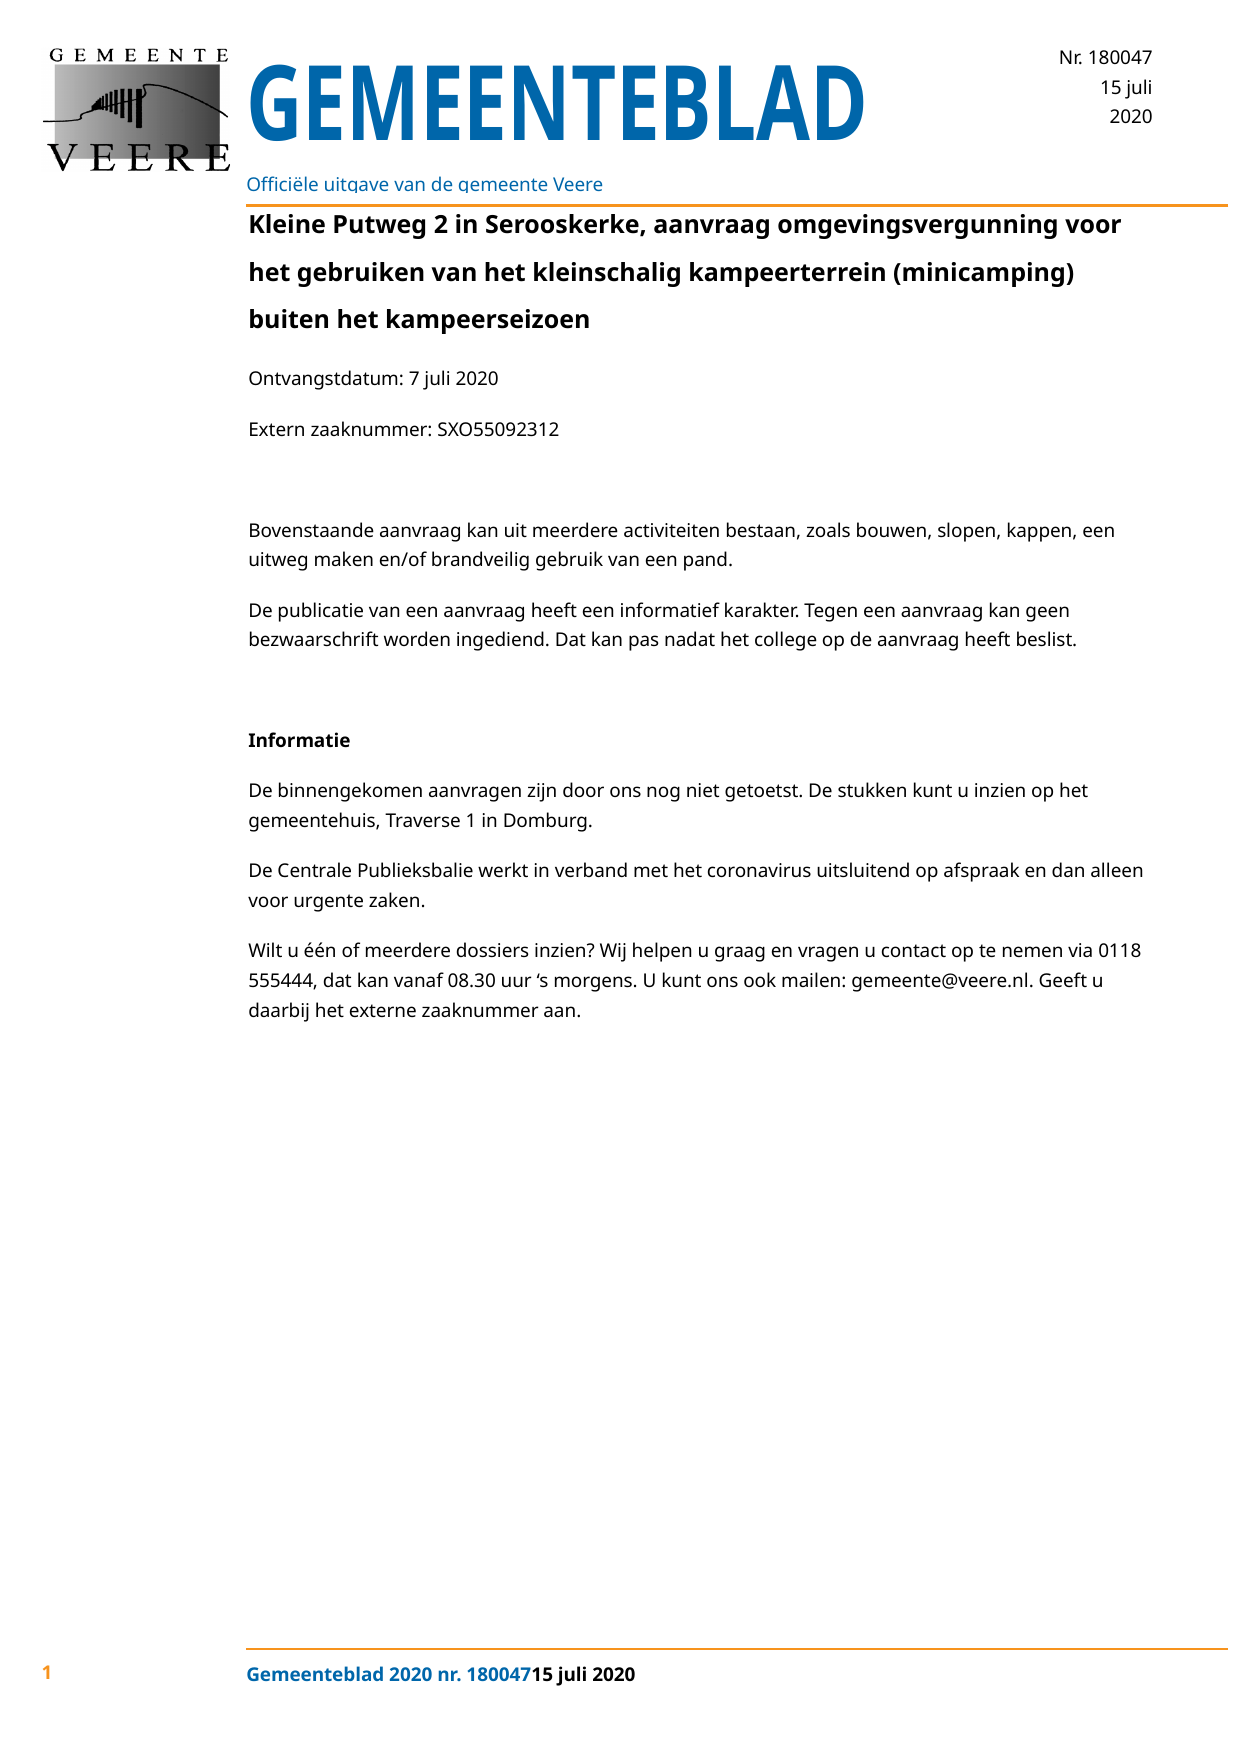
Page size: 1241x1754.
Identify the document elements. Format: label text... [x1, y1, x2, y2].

text Bovenstaande aanvraag kan uit meerdere activiteiten bestaan, zoals bouwen, slopen, kappen, een uitweg maken en/of brandveilig gebruik van een pand. [248, 517, 1152, 572]
text De binnengekomen aanvragen zijn door ons nog niet getoetst. De stukken kunt u inzien op het gemeentehuis, Traverse 1 in Domburg. [248, 778, 1152, 833]
text De Centrale Publieksbalie werkt in verband met het coronavirus uitsluitend op afspraak en dan alleen voor urgente zaken. [248, 858, 1152, 913]
text Wilt u één of meerdere dossiers inzien? Wij helpen u graag en vragen u contact op te nemen via 0118 555444, dat kan vanaf 08.30 uur ‘s morgens. U kunt ons ook mailen: gemeente@veere.nl. Geeft u daarbij het externe zaaknummer aan. [248, 938, 1152, 1022]
text Extern zaaknummer: SXO55092312 [248, 416, 1152, 442]
picture [41, 47, 231, 172]
text De publicatie van een aanvraag heeft een informatief karakter. Tegen een aanvraag kan geen bezwaarschrift worden ingediend. Dat kan pas nadat het college op de aanvraag heeft beslist. [248, 597, 1152, 652]
text Informatie [248, 727, 1152, 753]
text Kleine Putweg 2 in Serooskerke, aanvraag omgevingsvergunning voor het gebruiken van het kleinschalig kampeerterrein (minicamping) buiten het kampeerseizoen [248, 207, 1152, 336]
text Ontvangstdatum: 7 juli 2020 [248, 366, 1152, 391]
